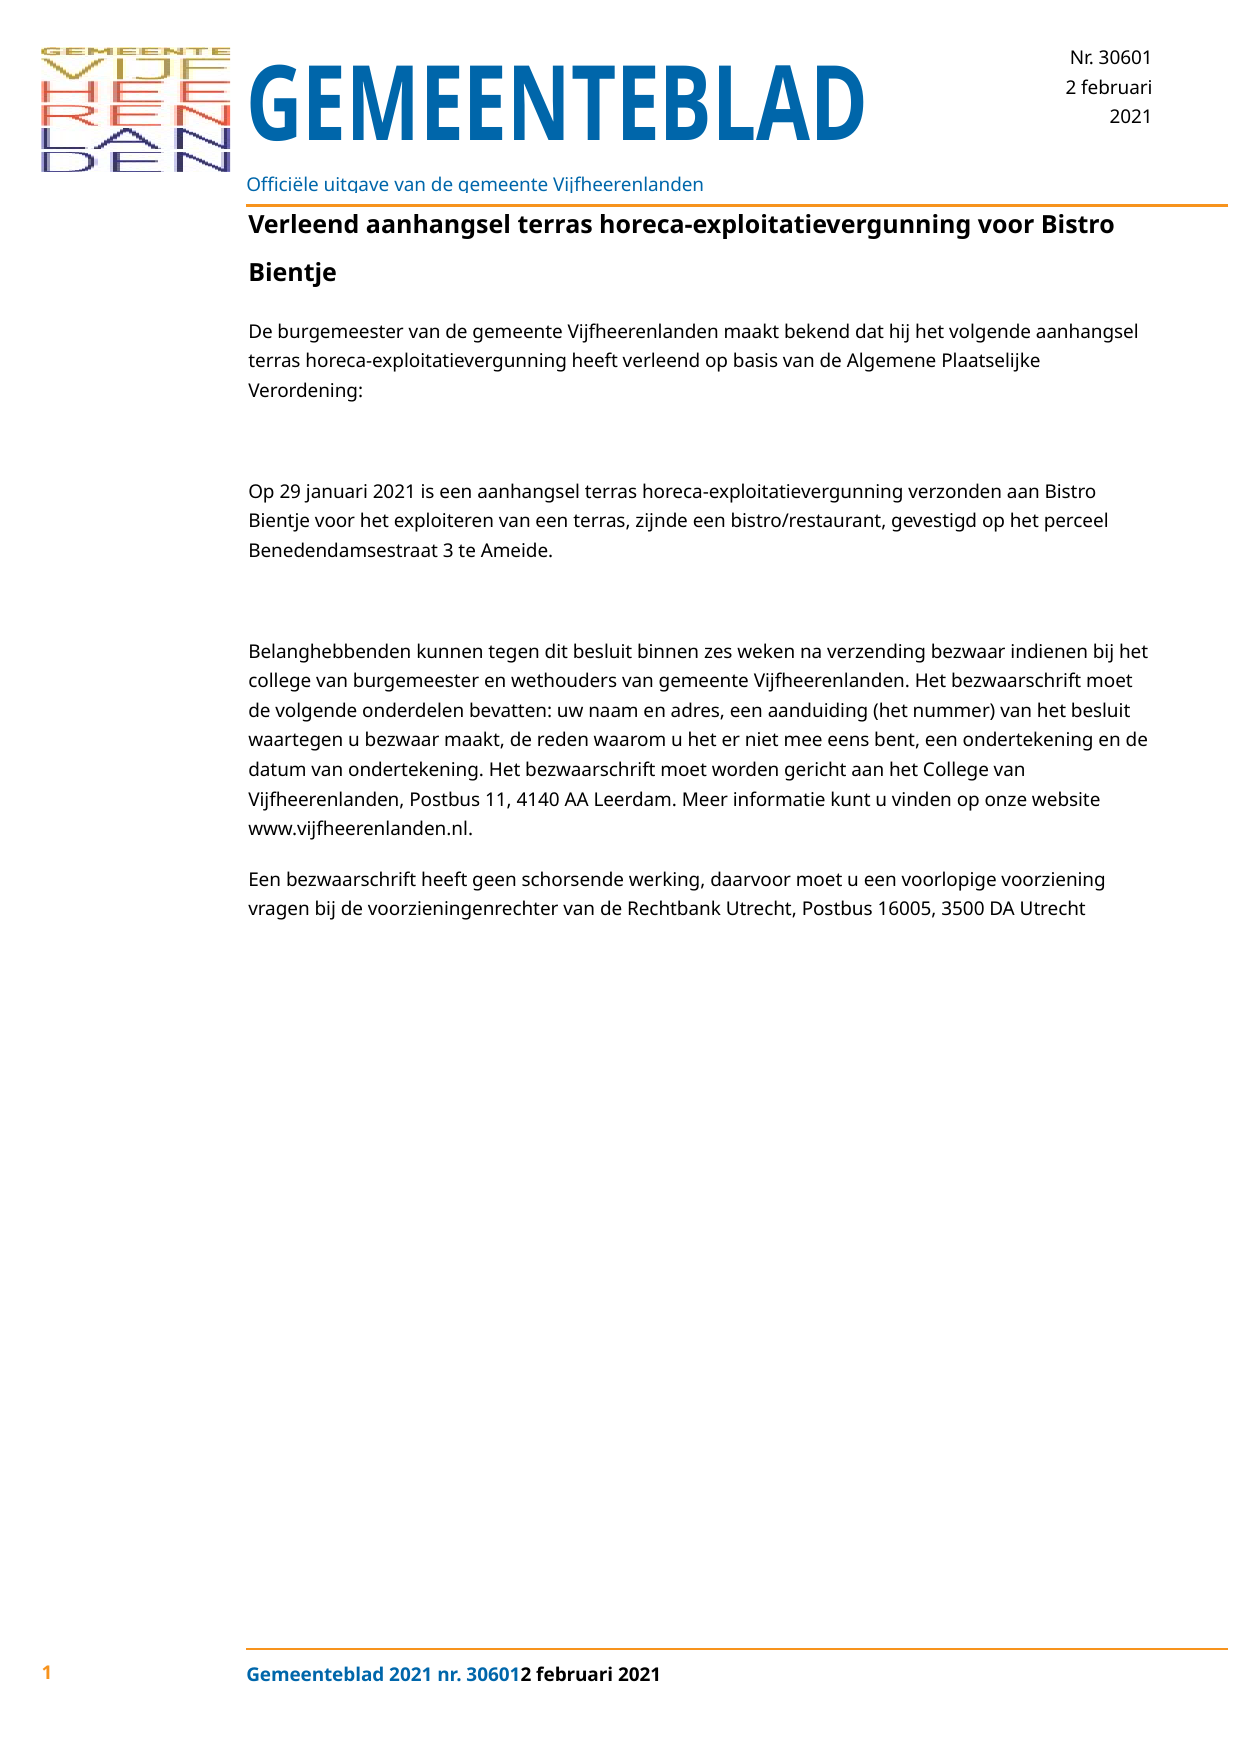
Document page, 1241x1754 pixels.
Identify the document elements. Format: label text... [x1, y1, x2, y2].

text De burgemeester van de gemeente Vijfheerenlanden maakt bekend dat hij het volgende aanhangsel terras horeca-exploitatievergunning heeft verleend op basis van de Algemene Plaatselijke Verordening: [248, 318, 1152, 403]
text Verleend aanhangsel terras horeca-exploitatievergunning voor Bistro Bientje [248, 207, 1152, 288]
text Op 29 januari 2021 is een aanhangsel terras horeca-exploitatievergunning verzonden aan Bistro Bientje voor het exploiteren van een terras, zijnde een bistro/restaurant, gevestigd op het perceel Benedendamsestraat 3 te Ameide. [248, 478, 1152, 563]
picture [41, 47, 231, 172]
text Een bezwaarschrift heeft geen schorsende werking, daarvoor moet u een voorlopige voorziening vragen bij de voorzieningenrechter van de Rechtbank Utrecht, Postbus 16005, 3500 DA Utrecht [248, 866, 1152, 921]
text Belanghebbenden kunnen tegen dit besluit binnen zes weken na verzending bezwaar indienen bij het college van burgemeester en wethouders van gemeente Vijfheerenlanden. Het bezwaarschrift moet de volgende onderdelen bevatten: uw naam en adres, een aanduiding (het nummer) van het besluit waartegen u bezwaar maakt, de reden waarom u het er niet mee eens bent, een ondertekening en de datum van ondertekening. Het bezwaarschrift moet worden gericht aan het College van Vijfheerenlanden, Postbus 11, 4140 AA Leerdam. Meer informatie kunt u vinden op onze website www.vijfheerenlanden.nl. [248, 638, 1152, 841]
